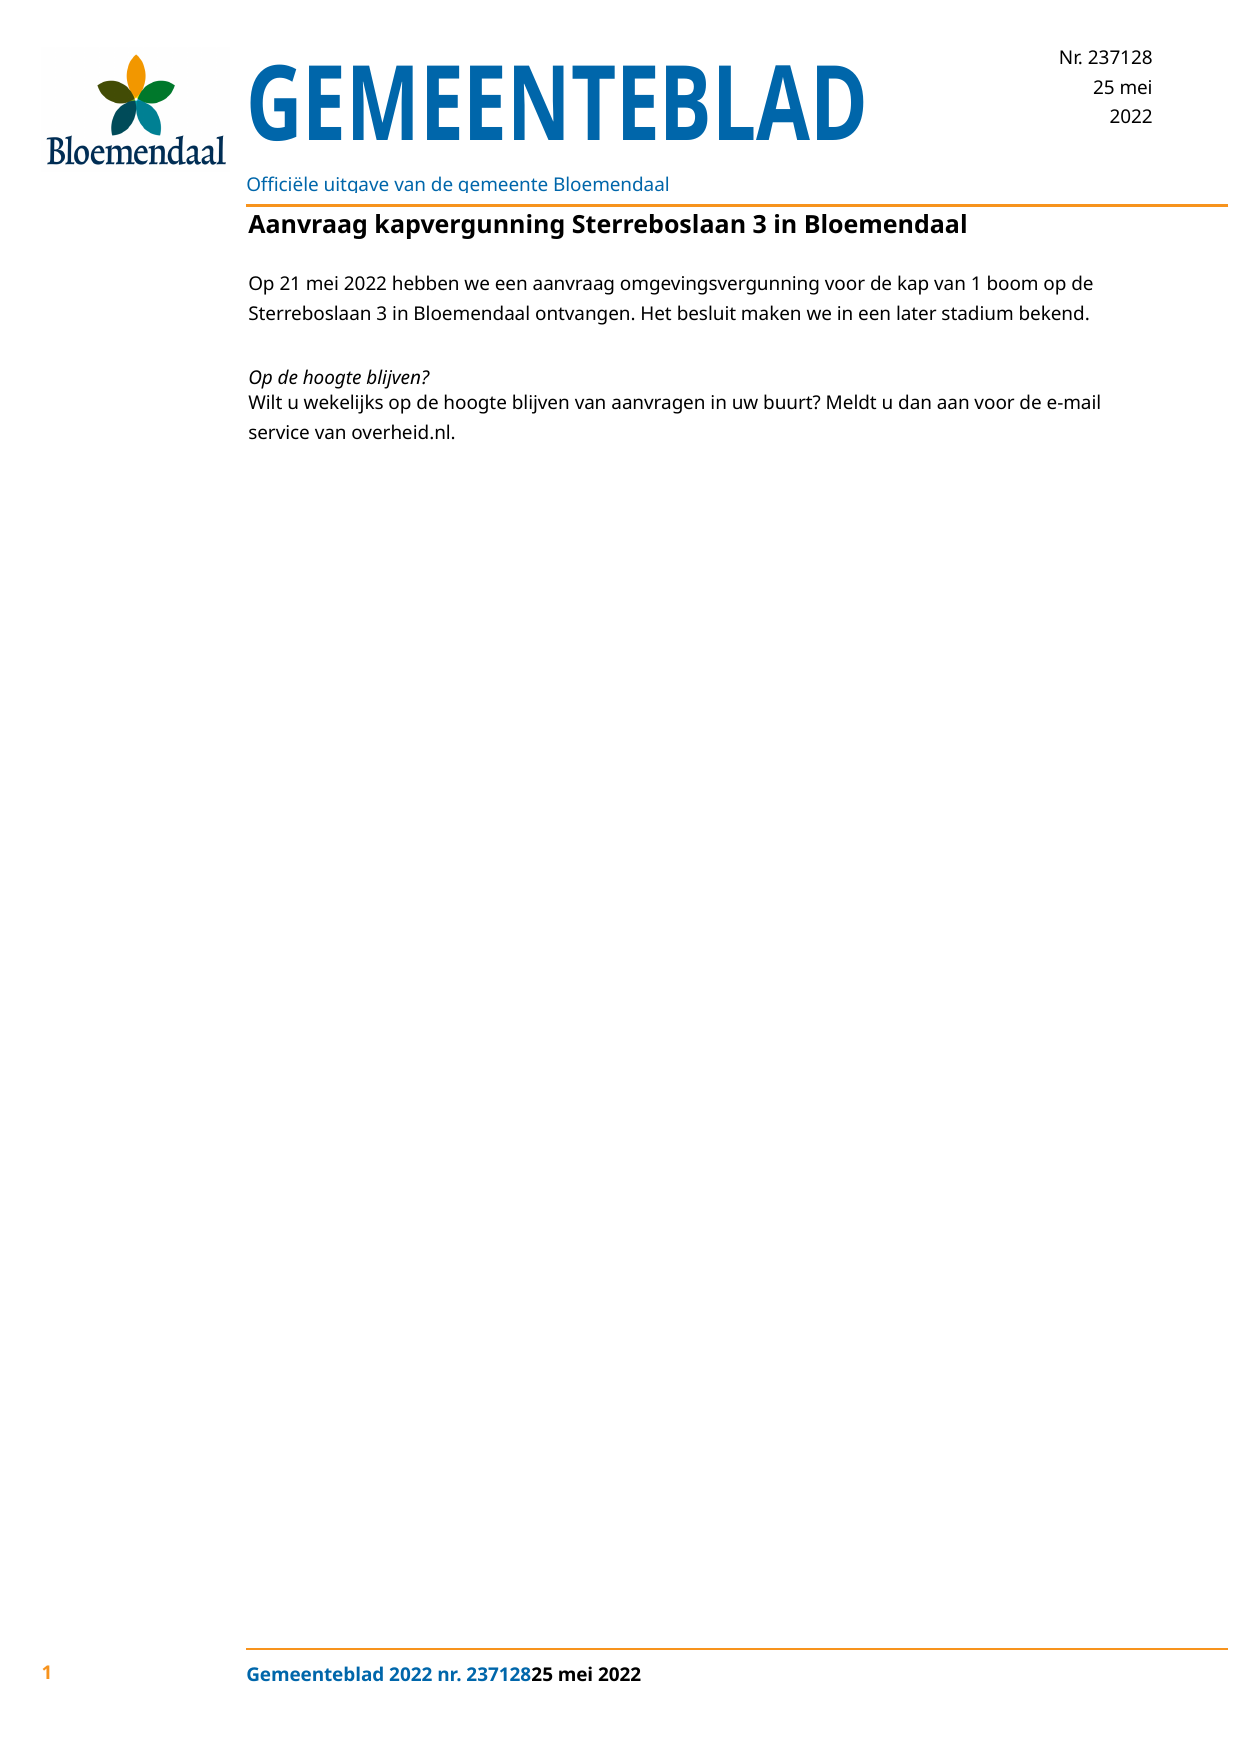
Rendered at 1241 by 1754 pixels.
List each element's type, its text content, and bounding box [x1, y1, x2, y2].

text Op de hoogte blijven? [248, 364, 1152, 389]
text Aanvraag kapvergunning Sterreboslaan 3 in Bloemendaal [248, 207, 1152, 241]
text Op 21 mei 2022 hebben we een aanvraag omgevingsvergunning voor de kap van 1 boom op de Sterreboslaan 3 in Bloemendaal ontvangen. Het besluit maken we in een later stadium bekend. [248, 270, 1152, 326]
picture [41, 47, 231, 172]
text Wilt u wekelijks op de hoogte blijven van aanvragen in uw buurt? Meldt u dan aan voor de e-mail service van overheid.nl. [248, 389, 1152, 445]
